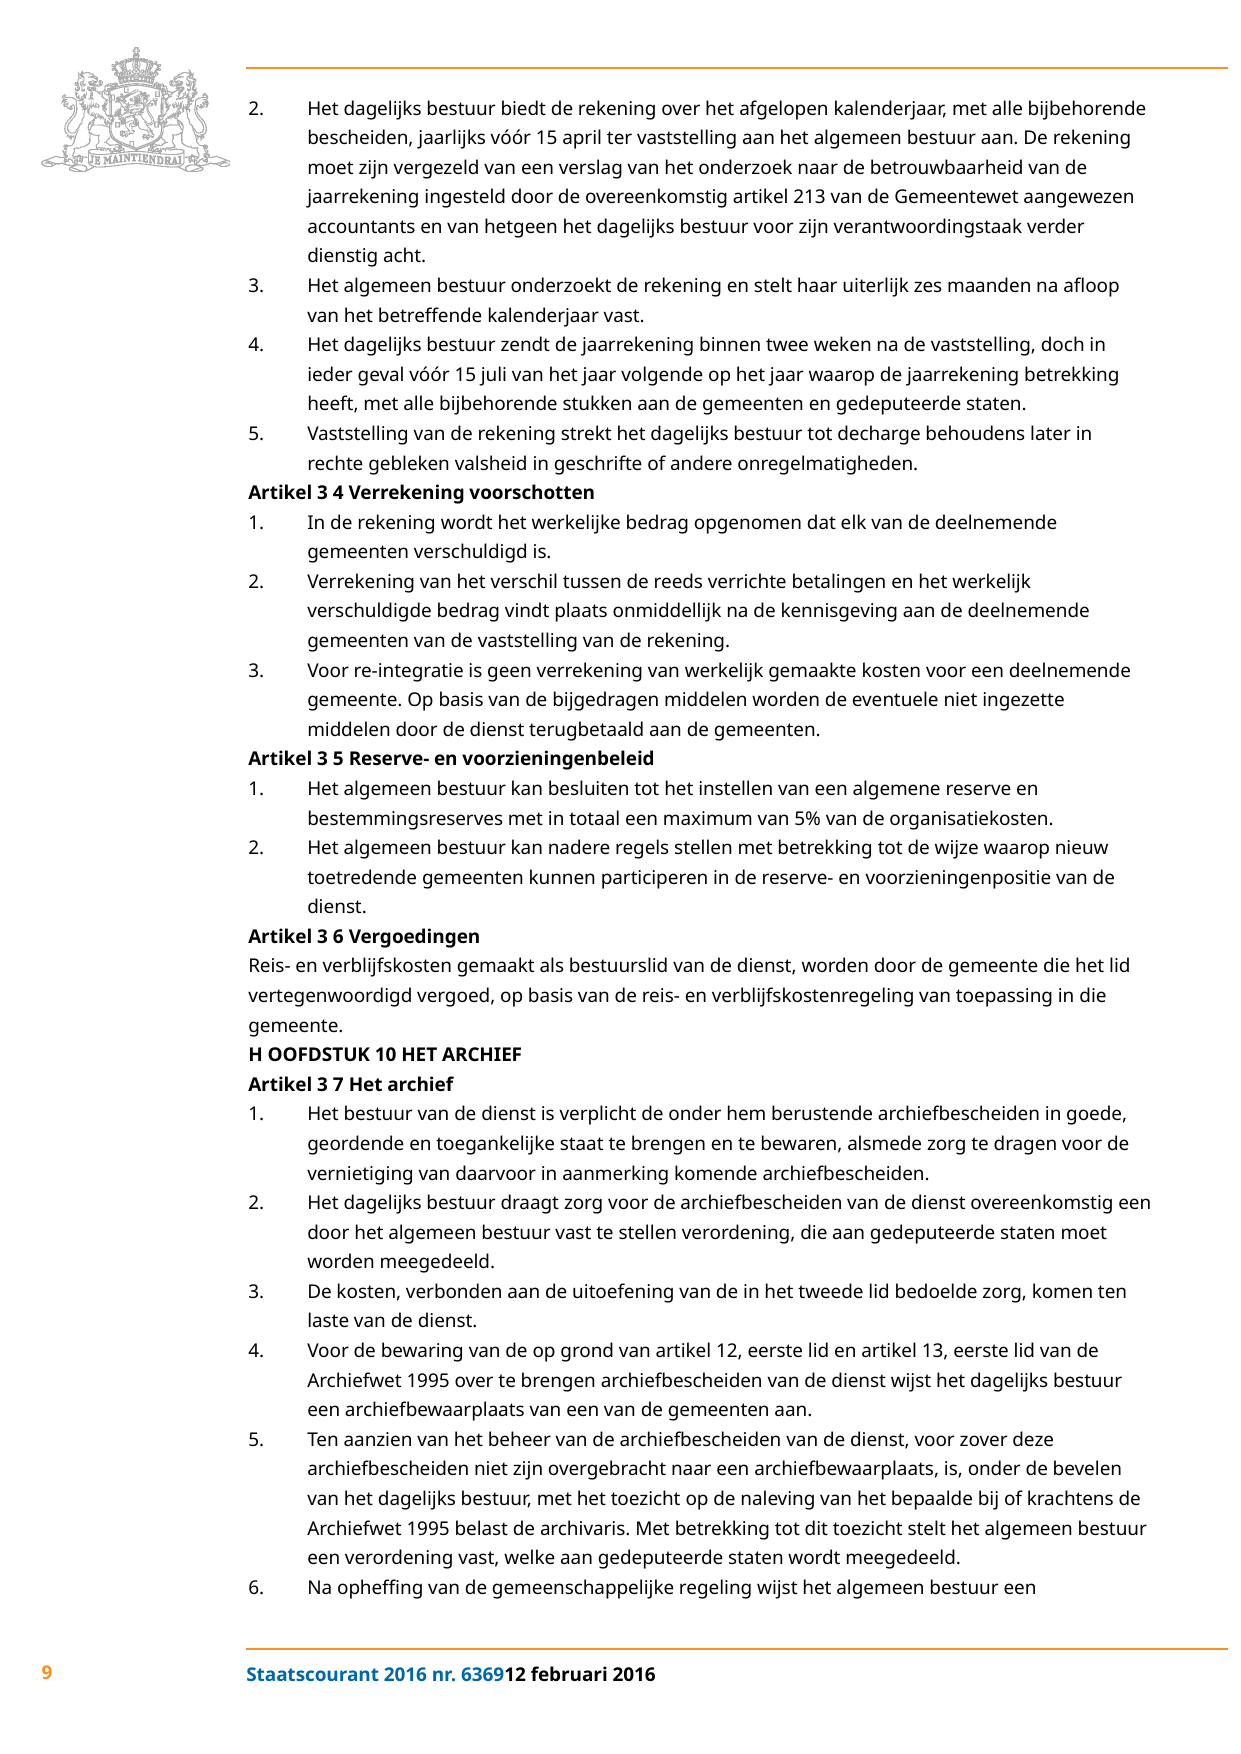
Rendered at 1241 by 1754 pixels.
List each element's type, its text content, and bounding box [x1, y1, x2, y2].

text Artikel 3 4 Verrekening voorschotten [248, 479, 1152, 505]
list Het bestuur van de dienst is verplicht de onder hem berustende archiefbescheiden in goede, geordende en toegankelijke staat te brengen en te bewaren, alsmede zorg te dragen voor de vernietiging van daarvoor in aanmerking komende archiefbescheiden. [248, 1101, 1152, 1186]
list Het dagelijks bestuur draagt zorg voor de archiefbescheiden van de dienst overeenkomstig een door het algemeen bestuur vast te stellen verordening, die aan gedeputeerde staten moet worden meegedeeld. [248, 1189, 1152, 1274]
text Reis- en verblijfskosten gemaakt als bestuurslid van de dienst, worden door de gemeente die het lid vertegenwoordigd vergoed, op basis van de reis- en verblijfskostenregeling van toepassing in die gemeente. [248, 953, 1152, 1038]
list Verrekening van het verschil tussen de reeds verrichte betalingen en het werkelijk verschuldigde bedrag vindt plaats onmiddellijk na de kennisgeving aan de deelnemende gemeenten van de vaststelling van de rekening. [248, 568, 1152, 653]
list Voor re-integratie is geen verrekening van werkelijk gemaakte kosten voor een deelnemende gemeente. Op basis van de bijgedragen middelen worden de eventuele niet ingezette middelen door de dienst terugbetaald aan de gemeenten. [248, 657, 1152, 742]
list Na opheffing van de gemeenschappelijke regeling wijst het algemeen bestuur een [248, 1574, 1152, 1600]
text Artikel 3 6 Vergoedingen [248, 923, 1152, 949]
list Het algemeen bestuur kan besluiten tot het instellen van een algemene reserve en bestemmingsreserves met in totaal een maximum van 5% van de organisatiekosten. [248, 775, 1152, 831]
list Voor de bewaring van de op grond van artikel 12, eerste lid en artikel 13, eerste lid van de Archiefwet 1995 over te brengen archiefbescheiden van de dienst wijst het dagelijks bestuur een archiefbewaarplaats van een van de gemeenten aan. [248, 1337, 1152, 1422]
picture [41, 47, 231, 172]
text H OOFDSTUK 10 HET ARCHIEF [248, 1041, 1152, 1067]
list In de rekening wordt het werkelijke bedrag opgenomen dat elk van de deelnemende gemeenten verschuldigd is. [248, 509, 1152, 564]
text Artikel 3 7 Het archief [248, 1071, 1152, 1097]
list Het algemeen bestuur kan nadere regels stellen met betrekking tot de wijze waarop nieuw toetredende gemeenten kunnen participeren in de reserve- en voorzieningenpositie van de dienst. [248, 834, 1152, 919]
list Vaststelling van de rekening strekt het dagelijks bestuur tot decharge behoudens later in rechte gebleken valsheid in geschrifte of andere onregelmatigheden. [248, 420, 1152, 476]
list Ten aanzien van het beheer van de archiefbescheiden van de dienst, voor zover deze archiefbescheiden niet zijn overgebracht naar een archiefbewaarplaats, is, onder de bevelen van het dagelijks bestuur, met het toezicht op de naleving van het bepaalde bij of krachtens de Archiefwet 1995 belast de archivaris. Met betrekking tot dit toezicht stelt het algemeen bestuur een verordening vast, welke aan gedeputeerde staten wordt meegedeeld. [248, 1426, 1152, 1570]
list Het dagelijks bestuur zendt de jaarrekening binnen twee weken na de vaststelling, doch in ieder geval vóór 15 juli van het jaar volgende op het jaar waarop de jaarrekening betrekking heeft, met alle bijbehorende stukken aan de gemeenten en gedeputeerde staten. [248, 331, 1152, 416]
list De kosten, verbonden aan de uitoefening van de in het tweede lid bedoelde zorg, komen ten laste van de dienst. [248, 1278, 1152, 1333]
text Artikel 3 5 Reserve- en voorzieningenbeleid [248, 746, 1152, 771]
list Het dagelijks bestuur biedt de rekening over het afgelopen kalenderjaar, met alle bijbehorende bescheiden, jaarlijks vóór 15 april ter vaststelling aan het algemeen bestuur aan. De rekening moet zijn vergezeld van een verslag van het onderzoek naar de betrouwbaarheid van de jaarrekening ingesteld door de overeenkomstig artikel 213 van de Gemeentewet aangewezen accountants en van hetgeen het dagelijks bestuur voor zijn verantwoordingstaak verder dienstig acht. [248, 95, 1152, 268]
list Het algemeen bestuur onderzoekt de rekening en stelt haar uiterlijk zes maanden na afloop van het betreffende kalenderjaar vast. [248, 272, 1152, 328]
